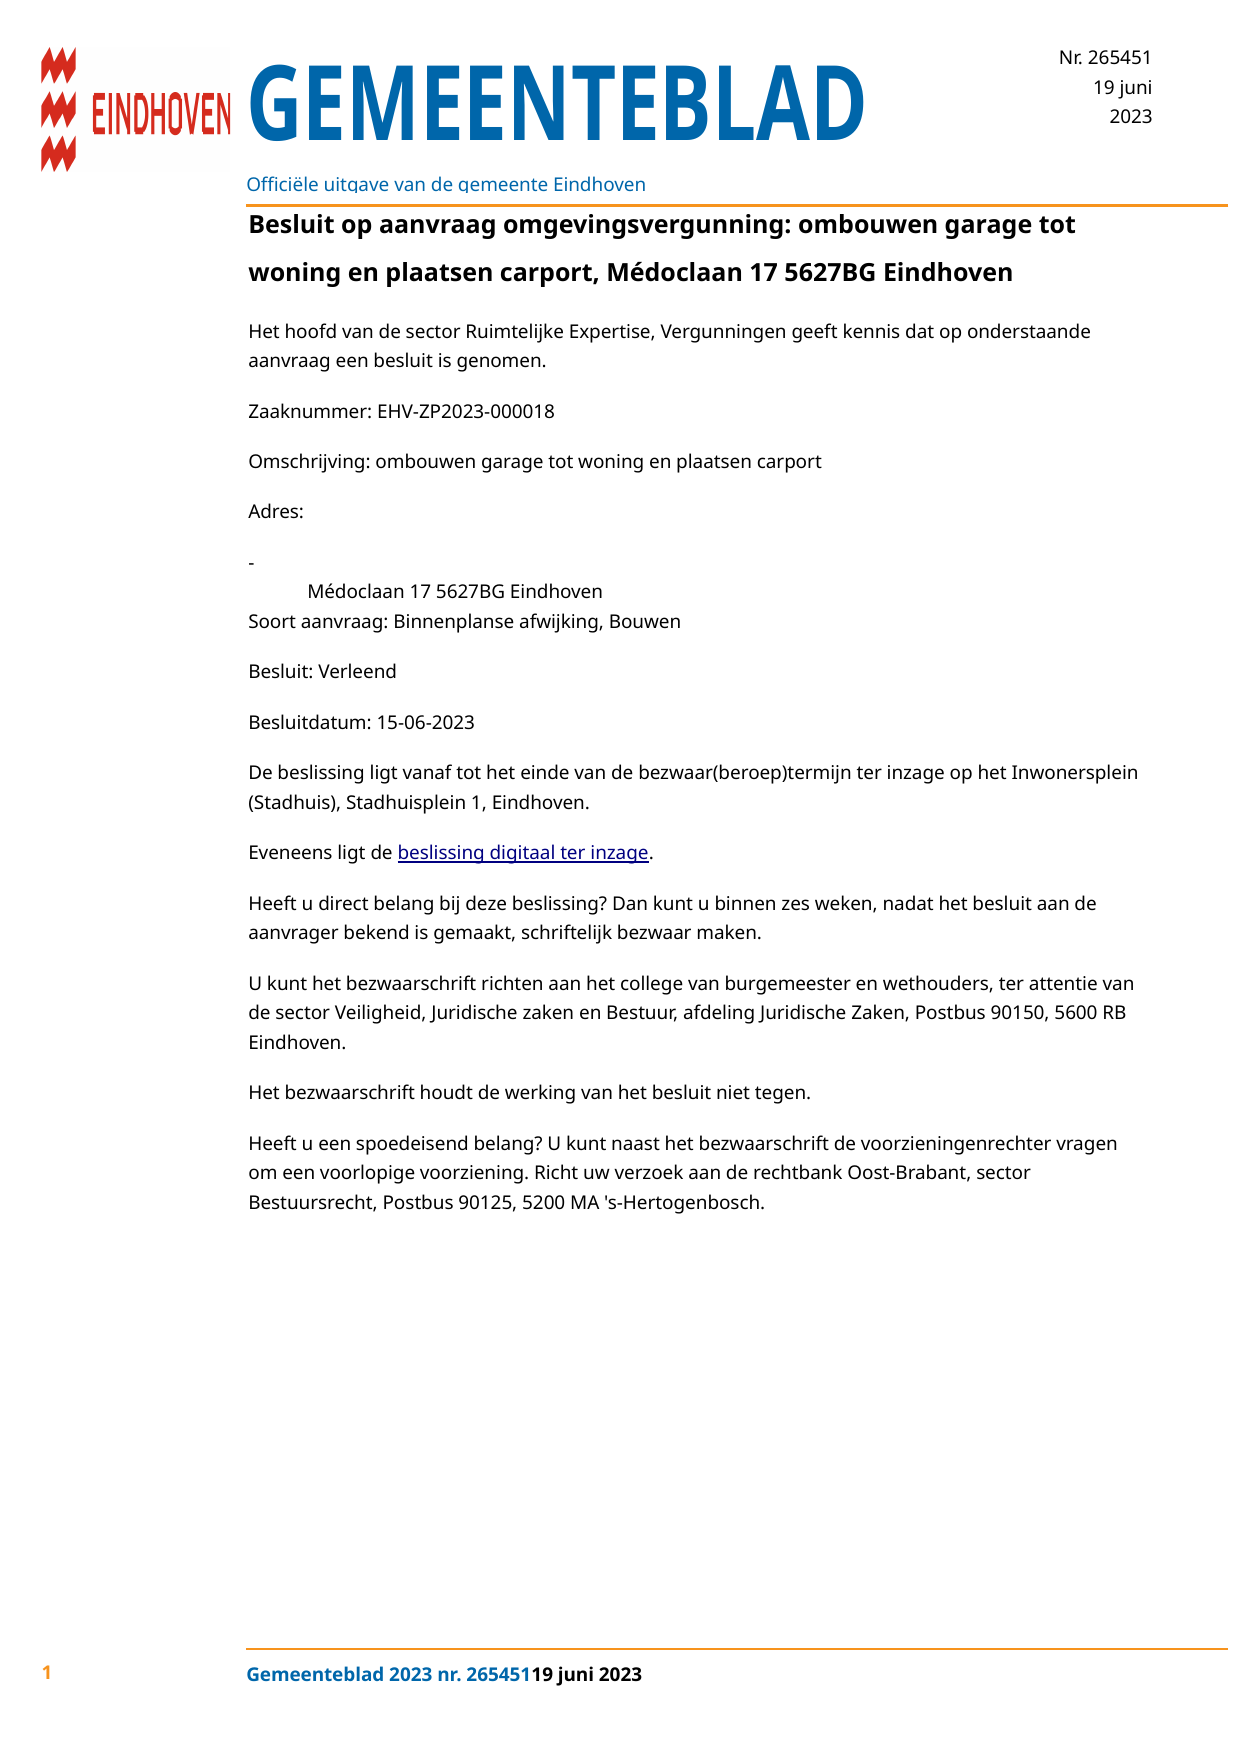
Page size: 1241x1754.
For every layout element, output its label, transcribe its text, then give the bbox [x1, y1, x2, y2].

text Zaaknummer: EHV-ZP2023-000018 [248, 398, 1152, 424]
text Adres: [248, 499, 1152, 524]
text Het hoofd van de sector Ruimtelijke Expertise, Vergunningen geeft kennis dat op onderstaande aanvraag een besluit is genomen. [248, 318, 1152, 373]
text Besluit op aanvraag omgevingsvergunning: ombouwen garage tot woning en plaatsen carport, Médoclaan 17 5627BG Eindhoven [248, 207, 1152, 288]
text Besluit: Verleend [248, 659, 1152, 684]
text Soort aanvraag: Binnenplanse afwijking, Bouwen [248, 608, 1152, 634]
text Heeft u een spoedeisend belang? U kunt naast het bezwaarschrift de voorzieningenrechter vragen om een voorlopige voorziening. Richt uw verzoek aan de rechtbank Oost-Brabant, sector Bestuursrecht, Postbus 90125, 5200 MA 's-Hertogenbosch. [248, 1130, 1152, 1215]
text Het bezwaarschrift houdt de werking van het besluit niet tegen. [248, 1079, 1152, 1105]
list Médoclaan 17 5627BG Eindhoven [248, 579, 1152, 604]
text Heeft u direct belang bij deze beslissing? Dan kunt u binnen zes weken, nadat het besluit aan de aanvrager bekend is gemaakt, schriftelijk bezwaar maken. [248, 890, 1152, 945]
picture [41, 47, 231, 172]
text Eveneens ligt de beslissing digitaal ter inzage. [248, 839, 1152, 865]
text De beslissing ligt vanaf tot het einde van de bezwaar(beroep)termijn ter inzage op het Inwonersplein (Stadhuis), Stadhuisplein 1, Eindhoven. [248, 759, 1152, 815]
text Omschrijving: ombouwen garage tot woning en plaatsen carport [248, 448, 1152, 474]
text Besluitdatum: 15-06-2023 [248, 709, 1152, 735]
text U kunt het bezwaarschrift richten aan het college van burgemeester en wethouders, ter attentie van de sector Veiligheid, Juridische zaken en Bestuur, afdeling Juridische Zaken, Postbus 90150, 5600 RB Eindhoven. [248, 970, 1152, 1055]
